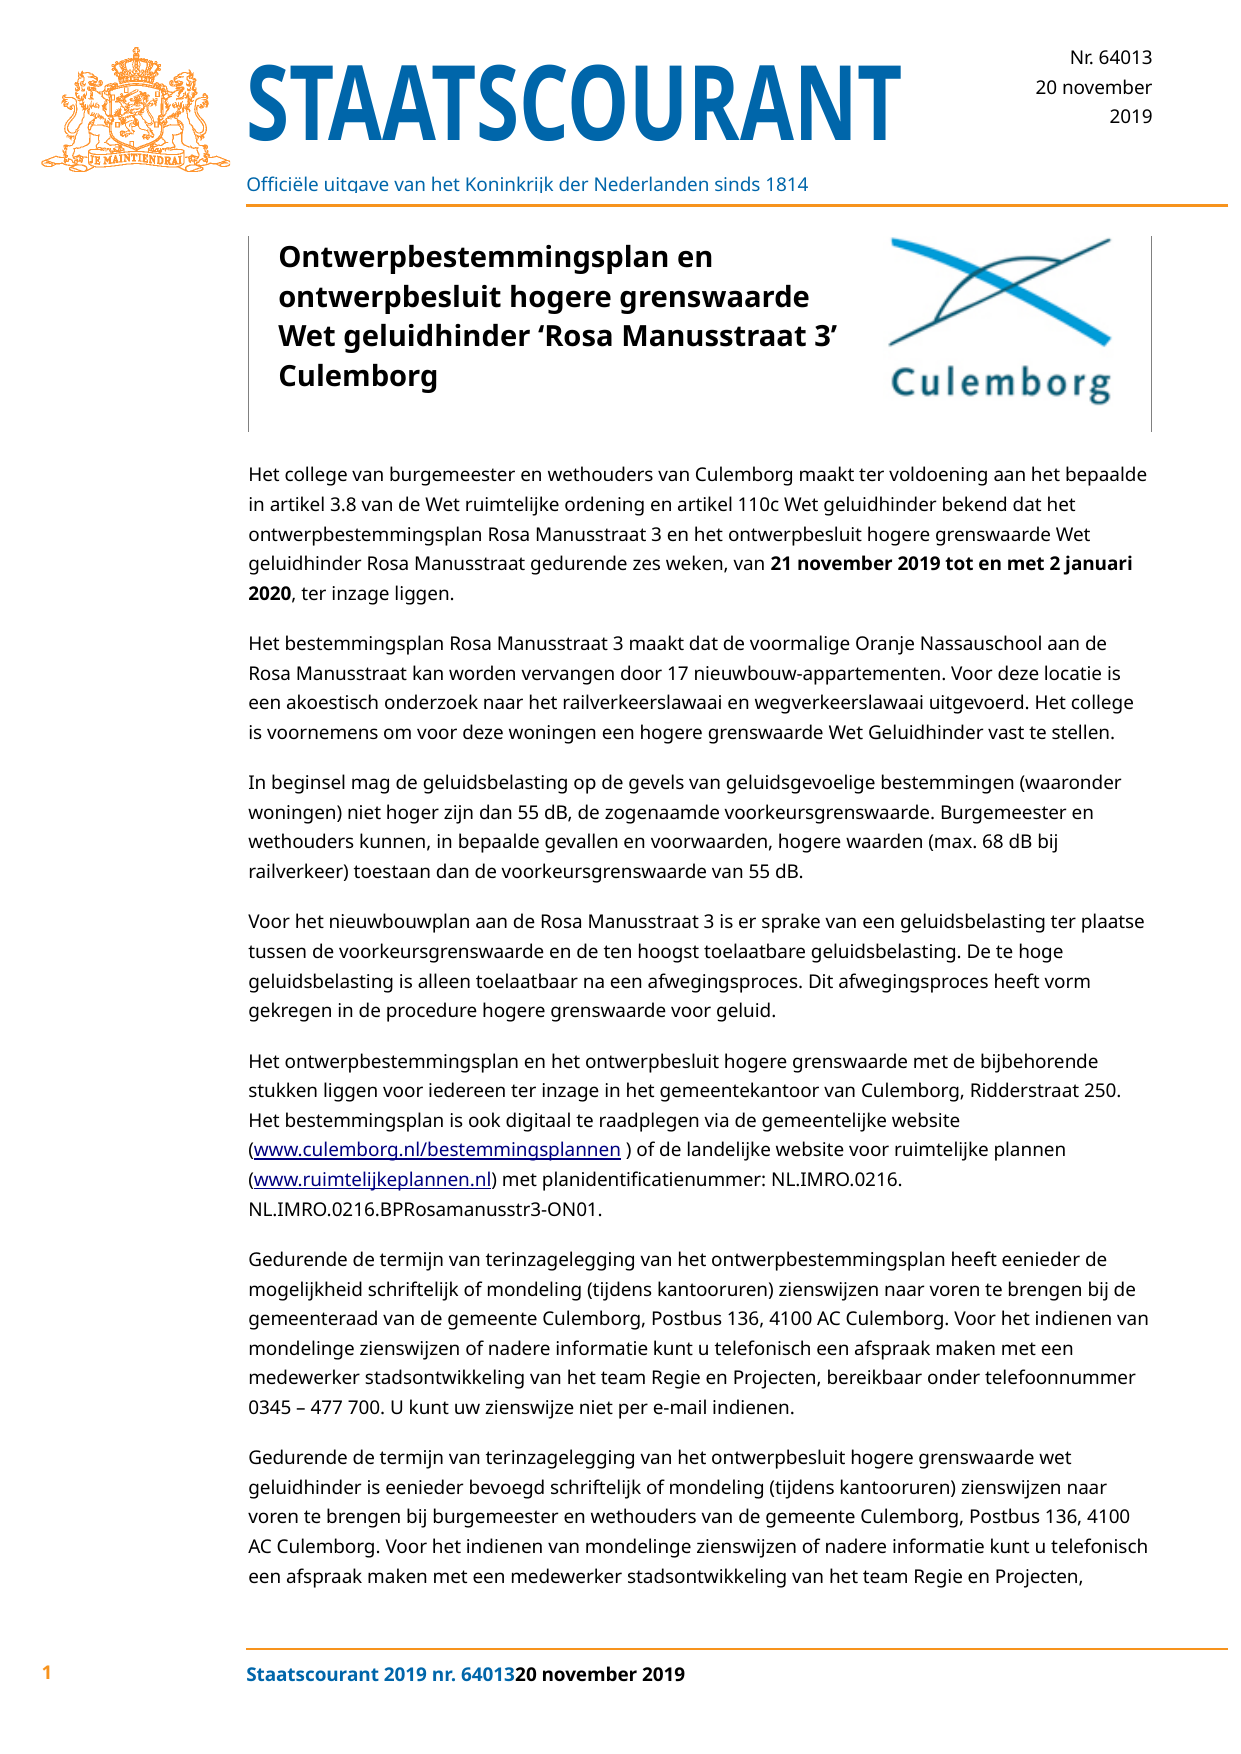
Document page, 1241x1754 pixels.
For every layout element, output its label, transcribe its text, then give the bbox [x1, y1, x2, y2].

text Het bestemmingsplan Rosa Manusstraat 3 maakt dat de voormalige Oranje Nassauschool aan de Rosa Manusstraat kan worden vervangen door 17 nieuwbouw-appartementen. Voor deze locatie is een akoestisch onderzoek naar het railverkeerslawaai en wegverkeerslawaai uitgevoerd. Het college is voornemens om voor deze woningen een hogere grenswaarde Wet Geluidhinder vast te stellen. [248, 630, 1152, 745]
picture [41, 47, 231, 172]
text Het ontwerpbestemmingsplan en het ontwerpbesluit hogere grenswaarde met de bijbehorende stukken liggen voor iedereen ter inzage in het gemeentekantoor van Culemborg, Ridderstraat 250. Het bestemmingsplan is ook digitaal te raadplegen via de gemeentelijke website (www.culemborg.nl/bestemmingsplannen ) of de landelijke website voor ruimtelijke plannen (www.ruimtelijkeplannen.nl) met planidentificatienummer: NL.IMRO.0216. NL.IMRO.0216.BPRosamanusstr3-ON01. [248, 1048, 1152, 1221]
text Voor het nieuwbouwplan aan de Rosa Manusstraat 3 is er sprake van een geluidsbelasting ter plaatse tussen de voorkeursgrenswaarde en de ten hoogst toelaatbare geluidsbelasting. De te hoge geluidsbelasting is alleen toelaatbaar na een afwegingsproces. Dit afwegingsproces heeft vorm gekregen in de procedure hogere grenswaarde voor geluid. [248, 909, 1152, 1023]
table_header Ontwerpbestemmingsplan en ontwerpbesluit hogere grenswaarde Wet geluidhinder ‘Rosa Manusstraat 3’ Culemborg [249, 236, 850, 432]
table_header [850, 236, 1151, 432]
text Gedurende de termijn van terinzagelegging van het ontwerpbesluit hogere grenswaarde wet geluidhinder is eenieder bevoegd schriftelijk of mondeling (tijdens kantooruren) zienswijzen naar voren te brengen bij burgemeester en wethouders van de gemeente Culemborg, Postbus 136, 4100 AC Culemborg. Voor het indienen van mondelinge zienswijzen of nadere informatie kunt u telefonisch een afspraak maken met een medewerker stadsontwikkeling van het team Regie en Projecten, [248, 1444, 1152, 1588]
text Gedurende de termijn van terinzagelegging van het ontwerpbestemmingsplan heeft eenieder de mogelijkheid schriftelijk of mondeling (tijdens kantooruren) zienswijzen naar voren te brengen bij de gemeenteraad van de gemeente Culemborg, Postbus 136, 4100 AC Culemborg. Voor het indienen van mondelinge zienswijzen of nadere informatie kunt u telefonisch een afspraak maken met een medewerker stadsontwikkeling van het team Regie en Projecten, bereikbaar onder telefoonnummer 0345 – 477 700. U kunt uw zienswijze niet per e-mail indienen. [248, 1246, 1152, 1420]
text Het college van burgemeester en wethouders van Culemborg maakt ter voldoening aan het bepaalde in artikel 3.8 van de Wet ruimtelijke ordening en artikel 110c Wet geluidhinder bekend dat het ontwerpbestemmingsplan Rosa Manusstraat 3 en het ontwerpbesluit hogere grenswaarde Wet geluidhinder Rosa Manusstraat gedurende zes weken, van 21 november 2019 tot en met 2 januari 2020, ter inzage liggen. [248, 462, 1152, 606]
text In beginsel mag de geluidsbelasting op de gevels van geluidsgevoelige bestemmingen (waaronder woningen) niet hoger zijn dan 55 dB, de zogenaamde voorkeursgrenswaarde. Burgemeester en wethouders kunnen, in bepaalde gevallen en voorwaarden, hogere waarden (max. 68 dB bij railverkeer) toestaan dan de voorkeursgrenswaarde van 55 dB. [248, 769, 1152, 884]
picture [882, 236, 1119, 407]
